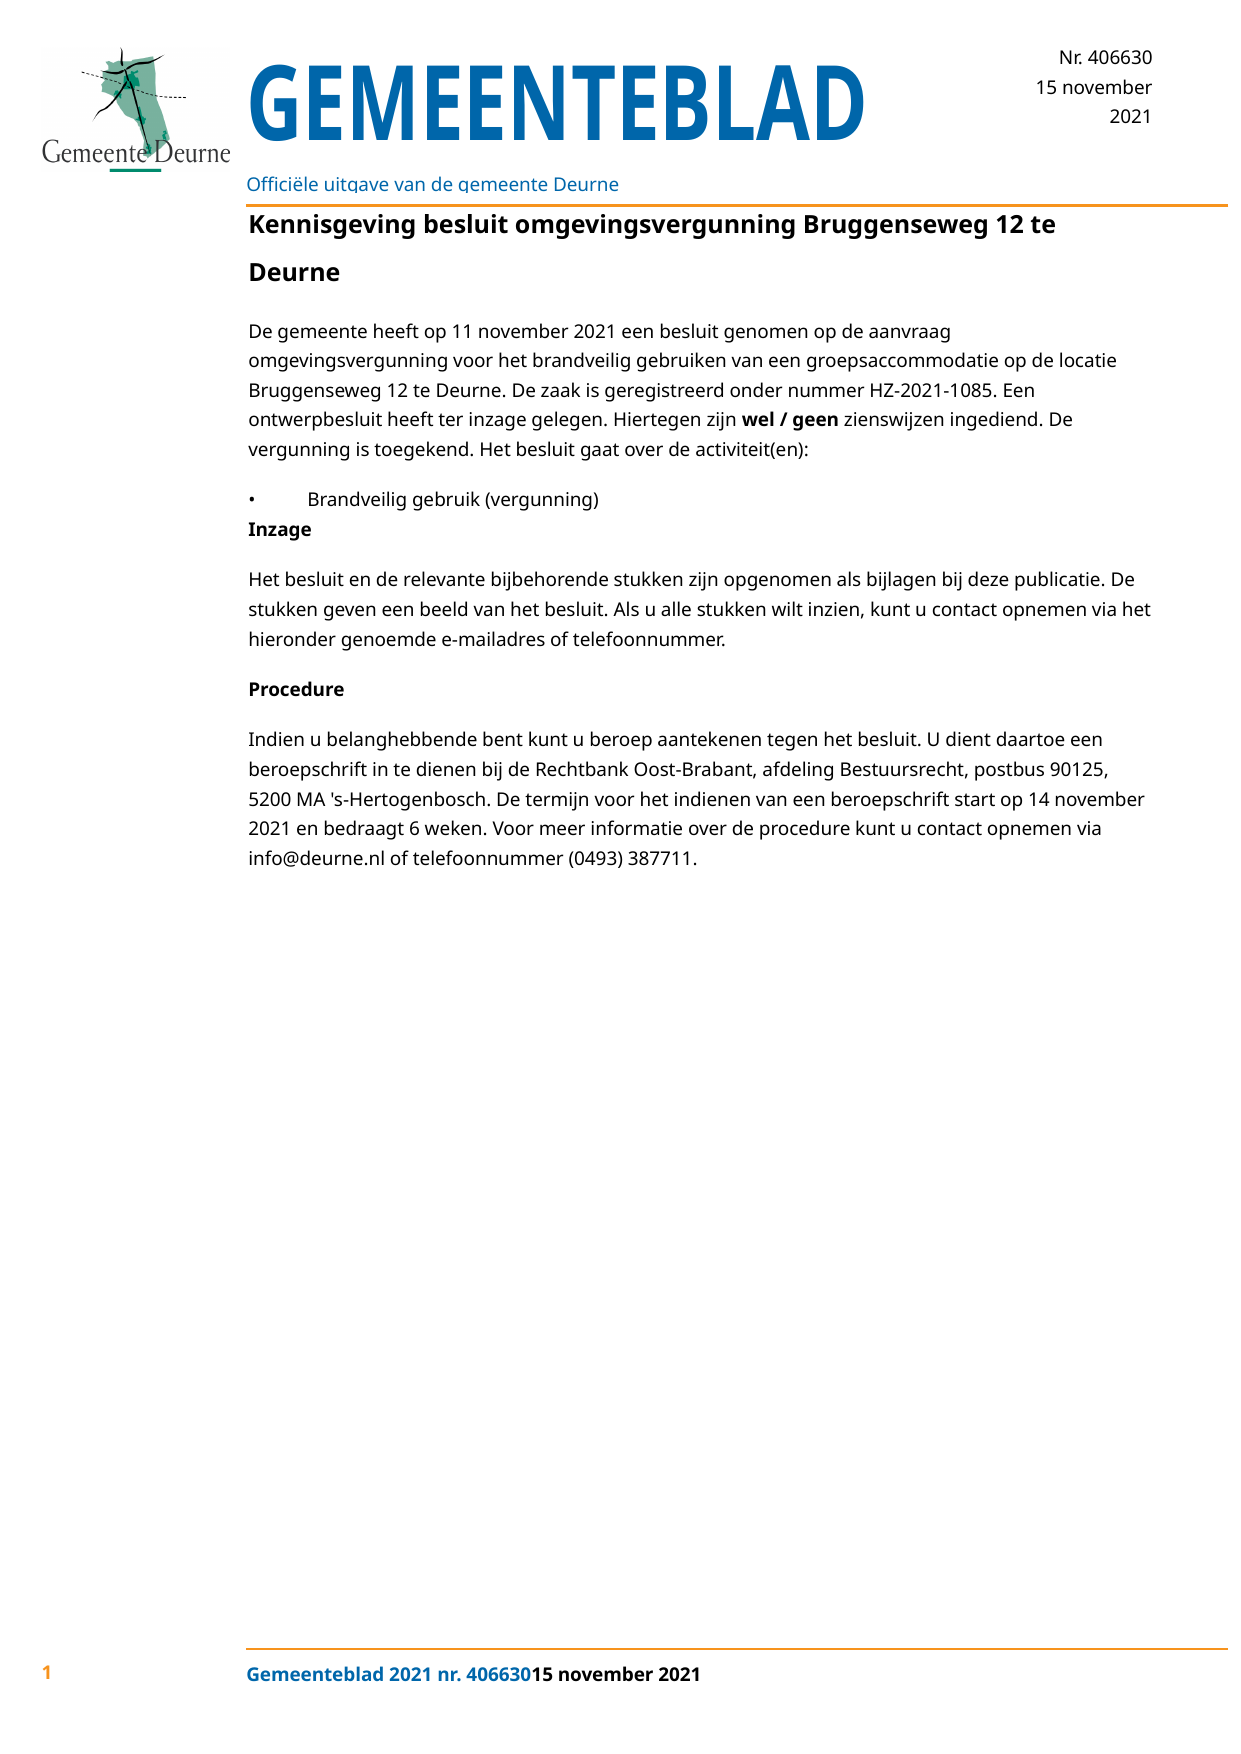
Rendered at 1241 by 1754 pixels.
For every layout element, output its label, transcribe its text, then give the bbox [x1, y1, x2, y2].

list Brandveilig gebruik (vergunning) [248, 487, 1152, 512]
text Inzage [248, 516, 1152, 542]
text Procedure [248, 676, 1152, 702]
text Het besluit en de relevante bijbehorende stukken zijn opgenomen als bijlagen bij deze publicatie. De stukken geven een beeld van het besluit. Als u alle stukken wilt inzien, kunt u contact opnemen via het hieronder genoemde e-mailadres of telefoonnummer. [248, 567, 1152, 652]
text De gemeente heeft op 11 november 2021 een besluit genomen op de aanvraag omgevingsvergunning voor het brandveilig gebruiken van een groepsaccommodatie op de locatie Bruggenseweg 12 te Deurne. De zaak is geregistreerd onder nummer HZ-2021-1085. Een ontwerpbesluit heeft ter inzage gelegen. Hiertegen zijn wel / geen zienswijzen ingediend. De vergunning is toegekend. Het besluit gaat over de activiteit(en): [248, 318, 1152, 462]
text Kennisgeving besluit omgevingsvergunning Bruggenseweg 12 te Deurne [248, 207, 1152, 288]
text Indien u belanghebbende bent kunt u beroep aantekenen tegen het besluit. U dient daartoe een beroepschrift in te dienen bij de Rechtbank Oost-Brabant, afdeling Bestuursrecht, postbus 90125, 5200 MA 's-Hertogenbosch. De termijn voor het indienen van een beroepschrift start op 14 november 2021 en bedraagt 6 weken. Voor meer informatie over de procedure kunt u contact opnemen via info@deurne.nl of telefoonnummer (0493) 387711. [248, 727, 1152, 871]
picture [41, 47, 231, 172]
